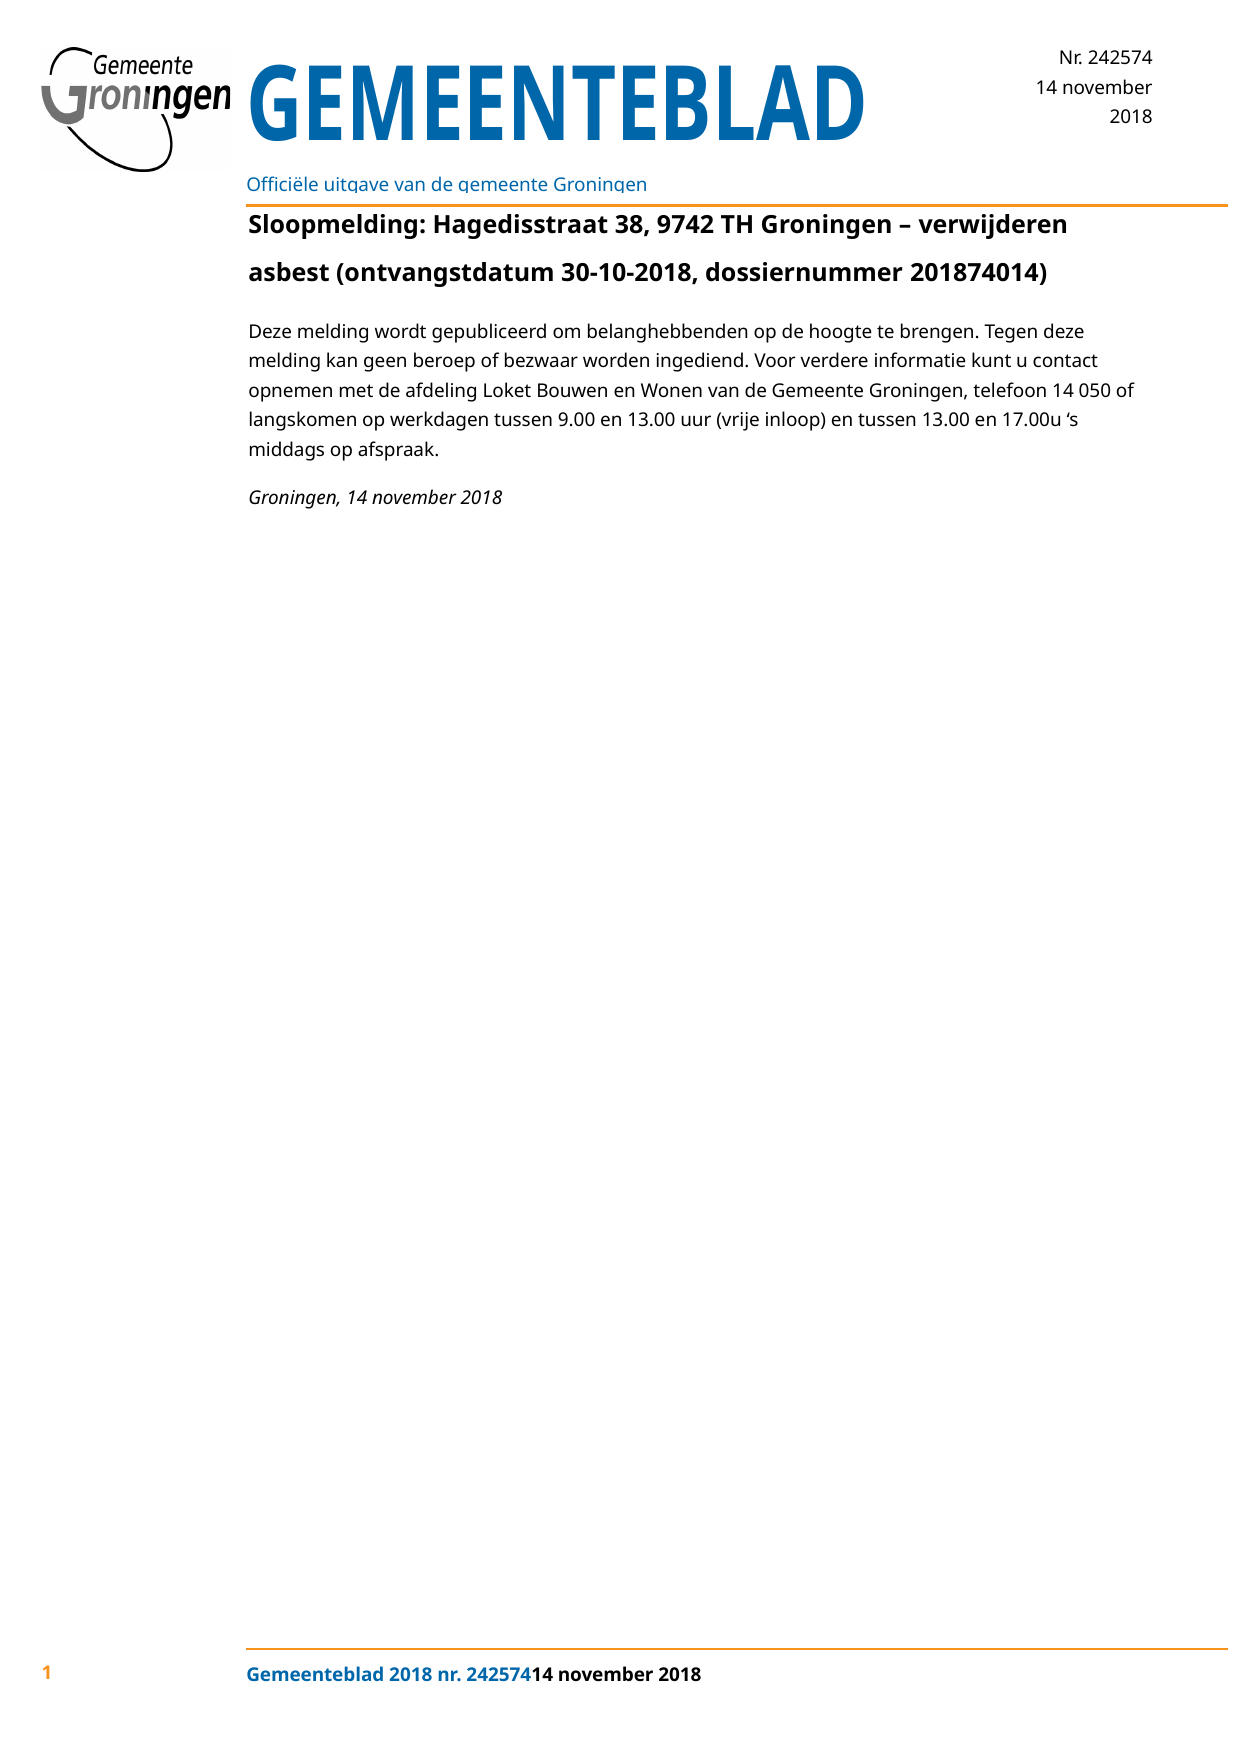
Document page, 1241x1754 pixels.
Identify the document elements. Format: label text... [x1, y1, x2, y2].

text Sloopmelding: Hagedisstraat 38, 9742 TH Groningen – verwijderen asbest (ontvangstdatum 30-10-2018, dossiernummer 201874014) [248, 207, 1152, 288]
text Groningen, 14 november 2018 [248, 484, 1152, 510]
text Deze melding wordt gepubliceerd om belanghebbenden op de hoogte te brengen. Tegen deze melding kan geen beroep of bezwaar worden ingediend. Voor verdere informatie kunt u contact opnemen met de afdeling Loket Bouwen en Wonen van de Gemeente Groningen, telefoon 14 050 of langskomen op werkdagen tussen 9.00 en 13.00 uur (vrije inloop) en tussen 13.00 en 17.00u ‘s middags op afspraak. [248, 318, 1152, 462]
picture [41, 47, 231, 172]
